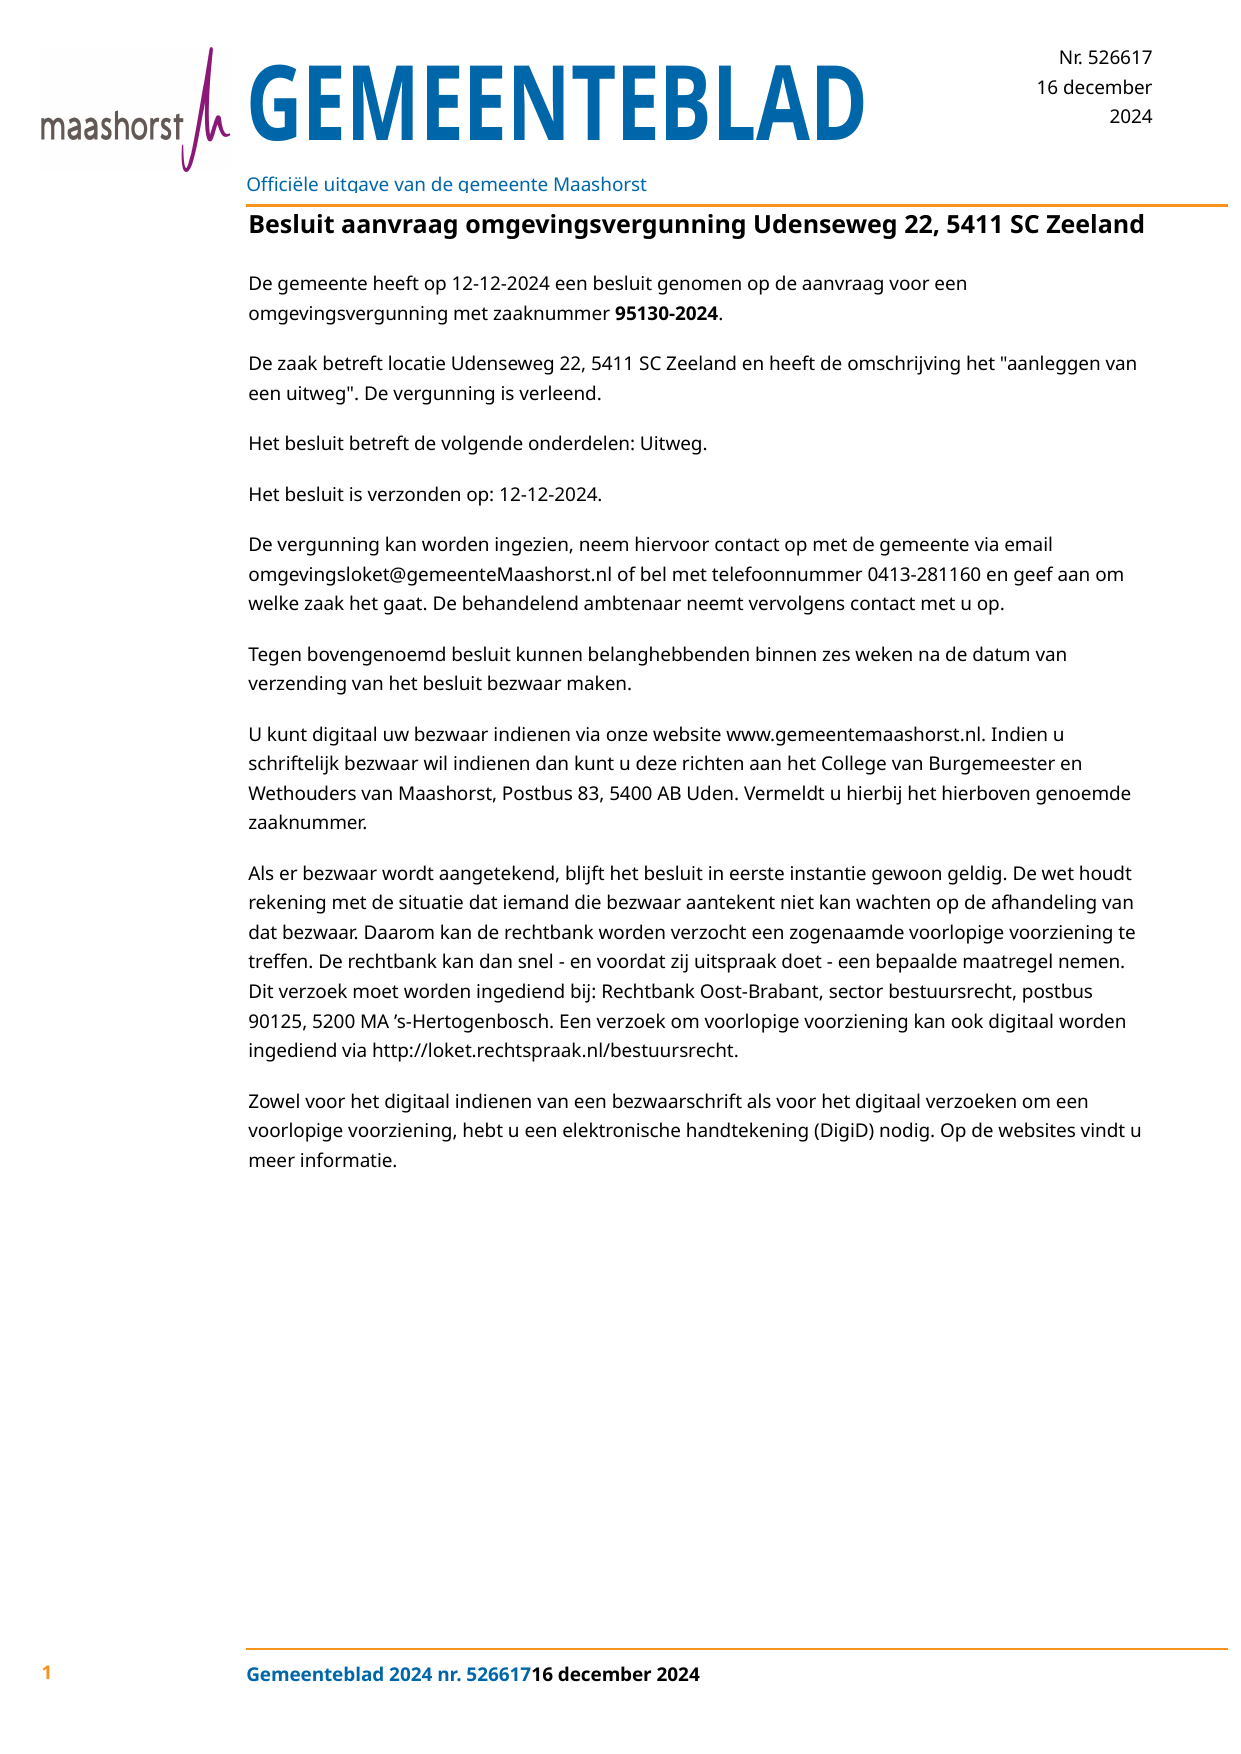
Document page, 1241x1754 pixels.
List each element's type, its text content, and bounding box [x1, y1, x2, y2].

text De vergunning kan worden ingezien, neem hiervoor contact op met de gemeente via email omgevingsloket@gemeenteMaashorst.nl of bel met telefoonnummer 0413-281160 en geef aan om welke zaak het gaat. De behandelend ambtenaar neemt vervolgens contact met u op. [248, 531, 1152, 616]
text Het besluit is verzonden op: 12-12-2024. [248, 481, 1152, 506]
text Besluit aanvraag omgevingsvergunning Udenseweg 22, 5411 SC Zeeland [248, 207, 1152, 241]
text Tegen bovengenoemd besluit kunnen belanghebbenden binnen zes weken na de datum van verzending van het besluit bezwaar maken. [248, 641, 1152, 696]
text De gemeente heeft op 12-12-2024 een besluit genomen op de aanvraag voor een omgevingsvergunning met zaaknummer 95130-2024. [248, 270, 1152, 326]
text Als er bezwaar wordt aangetekend, blijft het besluit in eerste instantie gewoon geldig. De wet houdt rekening met de situatie dat iemand die bezwaar aantekent niet kan wachten op de afhandeling van dat bezwaar. Daarom kan de rechtbank worden verzocht een zogenaamde voorlopige voorziening te treffen. De rechtbank kan dan snel - en voordat zij uitspraak doet - een bepaalde maatregel nemen. Dit verzoek moet worden ingediend bij: Rechtbank Oost-Brabant, sector bestuursrecht, postbus 90125, 5200 MA ’s-Hertogenbosch. Een verzoek om voorlopige voorziening kan ook digitaal worden ingediend via http://loket.rechtspraak.nl/bestuursrecht. [248, 860, 1152, 1063]
text U kunt digitaal uw bezwaar indienen via onze website www.gemeentemaashorst.nl. Indien u schriftelijk bezwaar wil indienen dan kunt u deze richten aan het College van Burgemeester en Wethouders van Maashorst, Postbus 83, 5400 AB Uden. Vermeldt u hierbij het hierboven genoemde zaaknummer. [248, 721, 1152, 835]
text Het besluit betreft de volgende onderdelen: Uitweg. [248, 430, 1152, 456]
text De zaak betreft locatie Udenseweg 22, 5411 SC Zeeland en heeft de omschrijving het "aanleggen van een uitweg". De vergunning is verleend. [248, 350, 1152, 406]
text Zowel voor het digitaal indienen van een bezwaarschrift als voor het digitaal verzoeken om een voorlopige voorziening, hebt u een elektronische handtekening (DigiD) nodig. Op de websites vindt u meer informatie. [248, 1088, 1152, 1173]
picture [41, 47, 231, 172]
